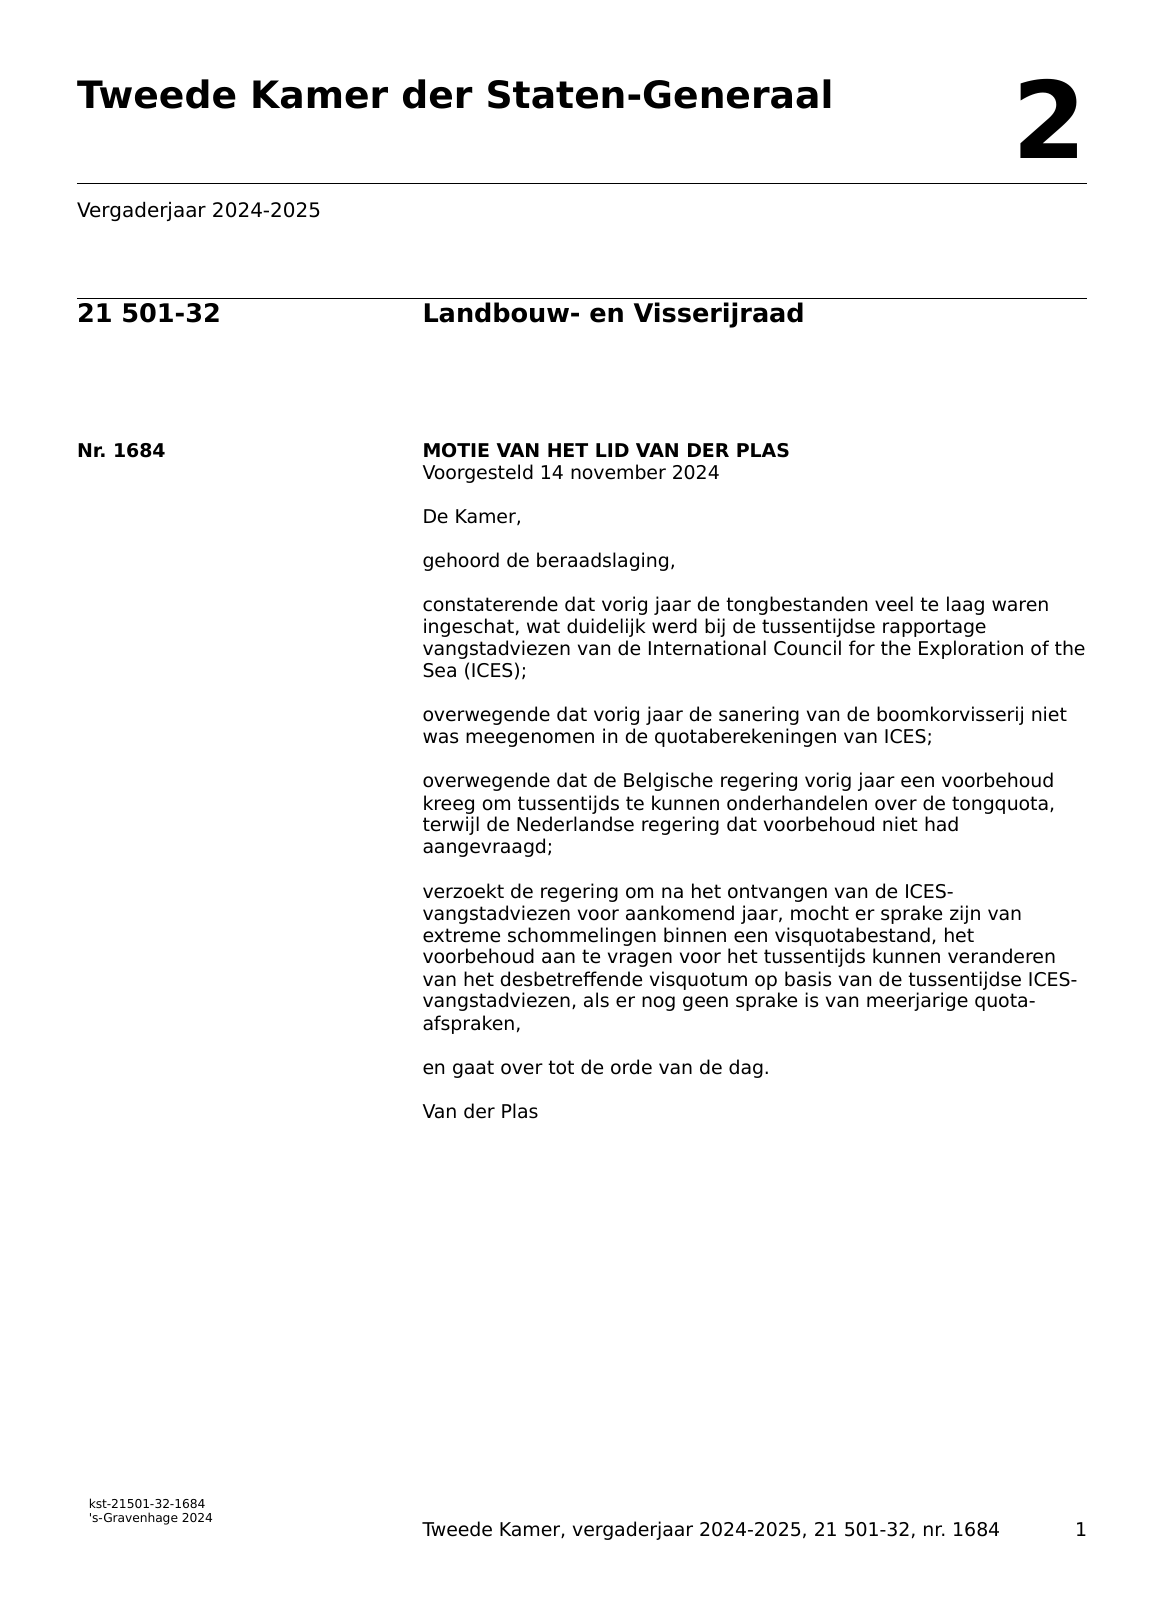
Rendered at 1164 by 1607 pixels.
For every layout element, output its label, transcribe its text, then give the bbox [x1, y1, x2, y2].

table_header Tweede Kamer der Staten-Generaal [77, 59, 886, 183]
text overwegende dat vorig jaar de sanering van de boomkorvisserij niet was meegenomen in de quotaberekeningen van ICES; [422, 704, 1087, 748]
subtitle 21 501-32 Landbouw- en Visserijraad [77, 299, 1087, 329]
text en gaat over tot de orde van de dag. [422, 1057, 1087, 1078]
text constaterende dat vorig jaar de tongbestanden veel te laag waren ingeschat, wat duidelijk werd bij de tussentijdse rapportage vangstadviezen van de International Council for the Exploration of the Sea (ICES); [422, 594, 1087, 682]
text Van der Plas [422, 1101, 1087, 1123]
subtitle Nr. 1684 MOTIE VAN HET LID VAN DER PLAS [77, 440, 1087, 462]
table_cell Vergaderjaar 2024-2025 [77, 184, 1087, 298]
text De Kamer, [422, 506, 1087, 528]
table_header 2 [886, 59, 1087, 183]
text Voorgesteld 14 november 2024 [422, 462, 1087, 484]
text gehoord de beraadslaging, [422, 550, 1087, 572]
text overwegende dat de Belgische regering vorig jaar een voorbehoud kreeg om tussentijds te kunnen onderhandelen over de tongquota, terwijl de Nederlandse regering dat voorbehoud niet had aangevraagd; [422, 770, 1087, 858]
text kst-21501-32-1684 [88, 1497, 323, 1511]
text 's-Gravenhage 2024 [88, 1511, 323, 1525]
text verzoekt de regering om na het ontvangen van de ICES-vangstadviezen voor aankomend jaar, mocht er sprake zijn van extreme schommelingen binnen een visquotabestand, het voorbehoud aan te vragen voor het tussentijds kunnen veranderen van het desbetreffende visquotum op basis van de tussentijdse ICES-vangstadviezen, als er nog geen sprake is van meerjarige quota-afspraken, [422, 881, 1087, 1034]
